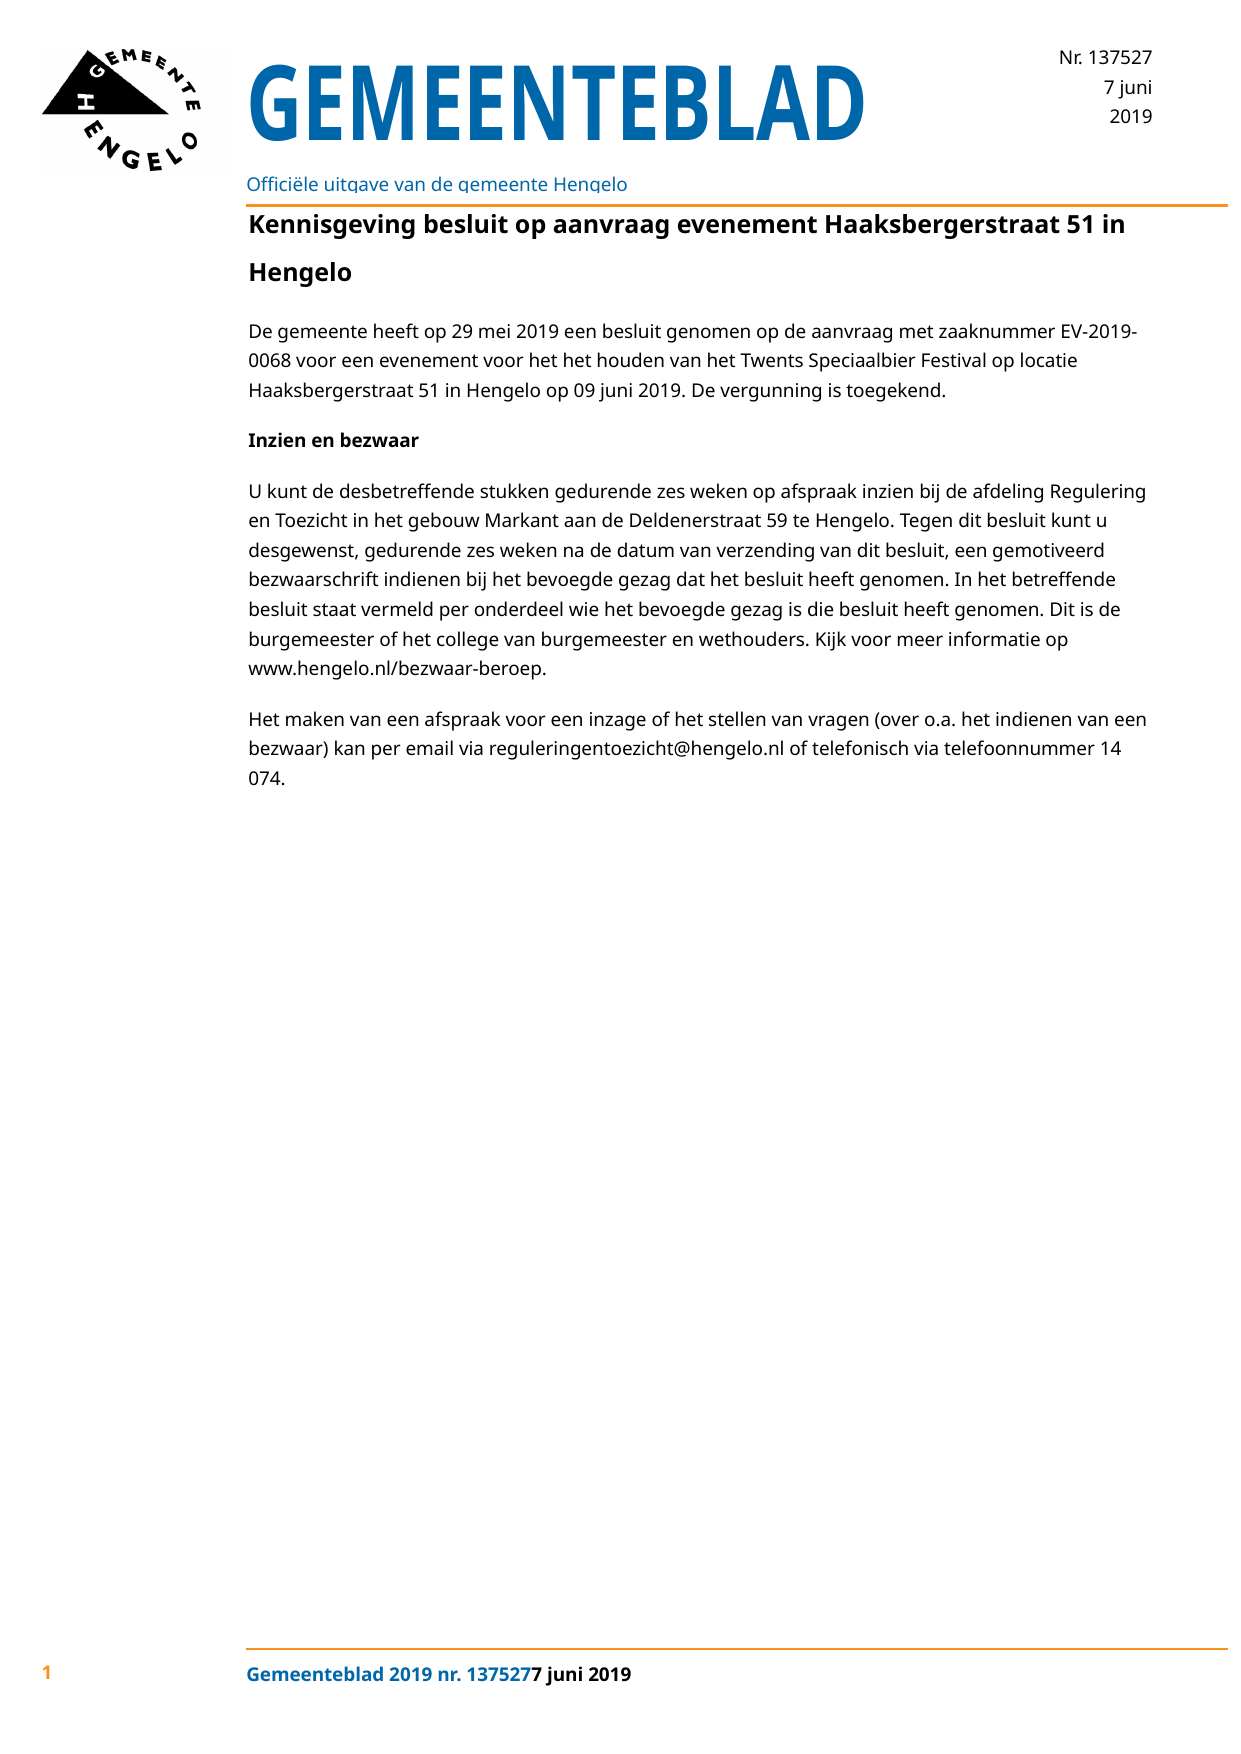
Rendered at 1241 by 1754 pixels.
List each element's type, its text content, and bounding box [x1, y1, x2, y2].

text U kunt de desbetreffende stukken gedurende zes weken op afspraak inzien bij de afdeling Regulering en Toezicht in het gebouw Markant aan de Deldenerstraat 59 te Hengelo. Tegen dit besluit kunt u desgewenst, gedurende zes weken na de datum van verzending van dit besluit, een gemotiveerd bezwaarschrift indienen bij het bevoegde gezag dat het besluit heeft genomen. In het betreffende besluit staat vermeld per onderdeel wie het bevoegde gezag is die besluit heeft genomen. Dit is de burgemeester of het college van burgemeester en wethouders. Kijk voor meer informatie op www.hengelo.nl/bezwaar-beroep. [248, 478, 1152, 681]
text Inzien en bezwaar [248, 427, 1152, 453]
text De gemeente heeft op 29 mei 2019 een besluit genomen op de aanvraag met zaaknummer EV-2019-0068 voor een evenement voor het het houden van het Twents Speciaalbier Festival op locatie Haaksbergerstraat 51 in Hengelo op 09 juni 2019. De vergunning is toegekend. [248, 318, 1152, 403]
picture [41, 47, 231, 172]
text Het maken van een afspraak voor een inzage of het stellen van vragen (over o.a. het indienen van een bezwaar) kan per email via reguleringentoezicht@hengelo.nl of telefonisch via telefoonnummer 14 074. [248, 706, 1152, 791]
text Kennisgeving besluit op aanvraag evenement Haaksbergerstraat 51 in Hengelo [248, 207, 1152, 288]
